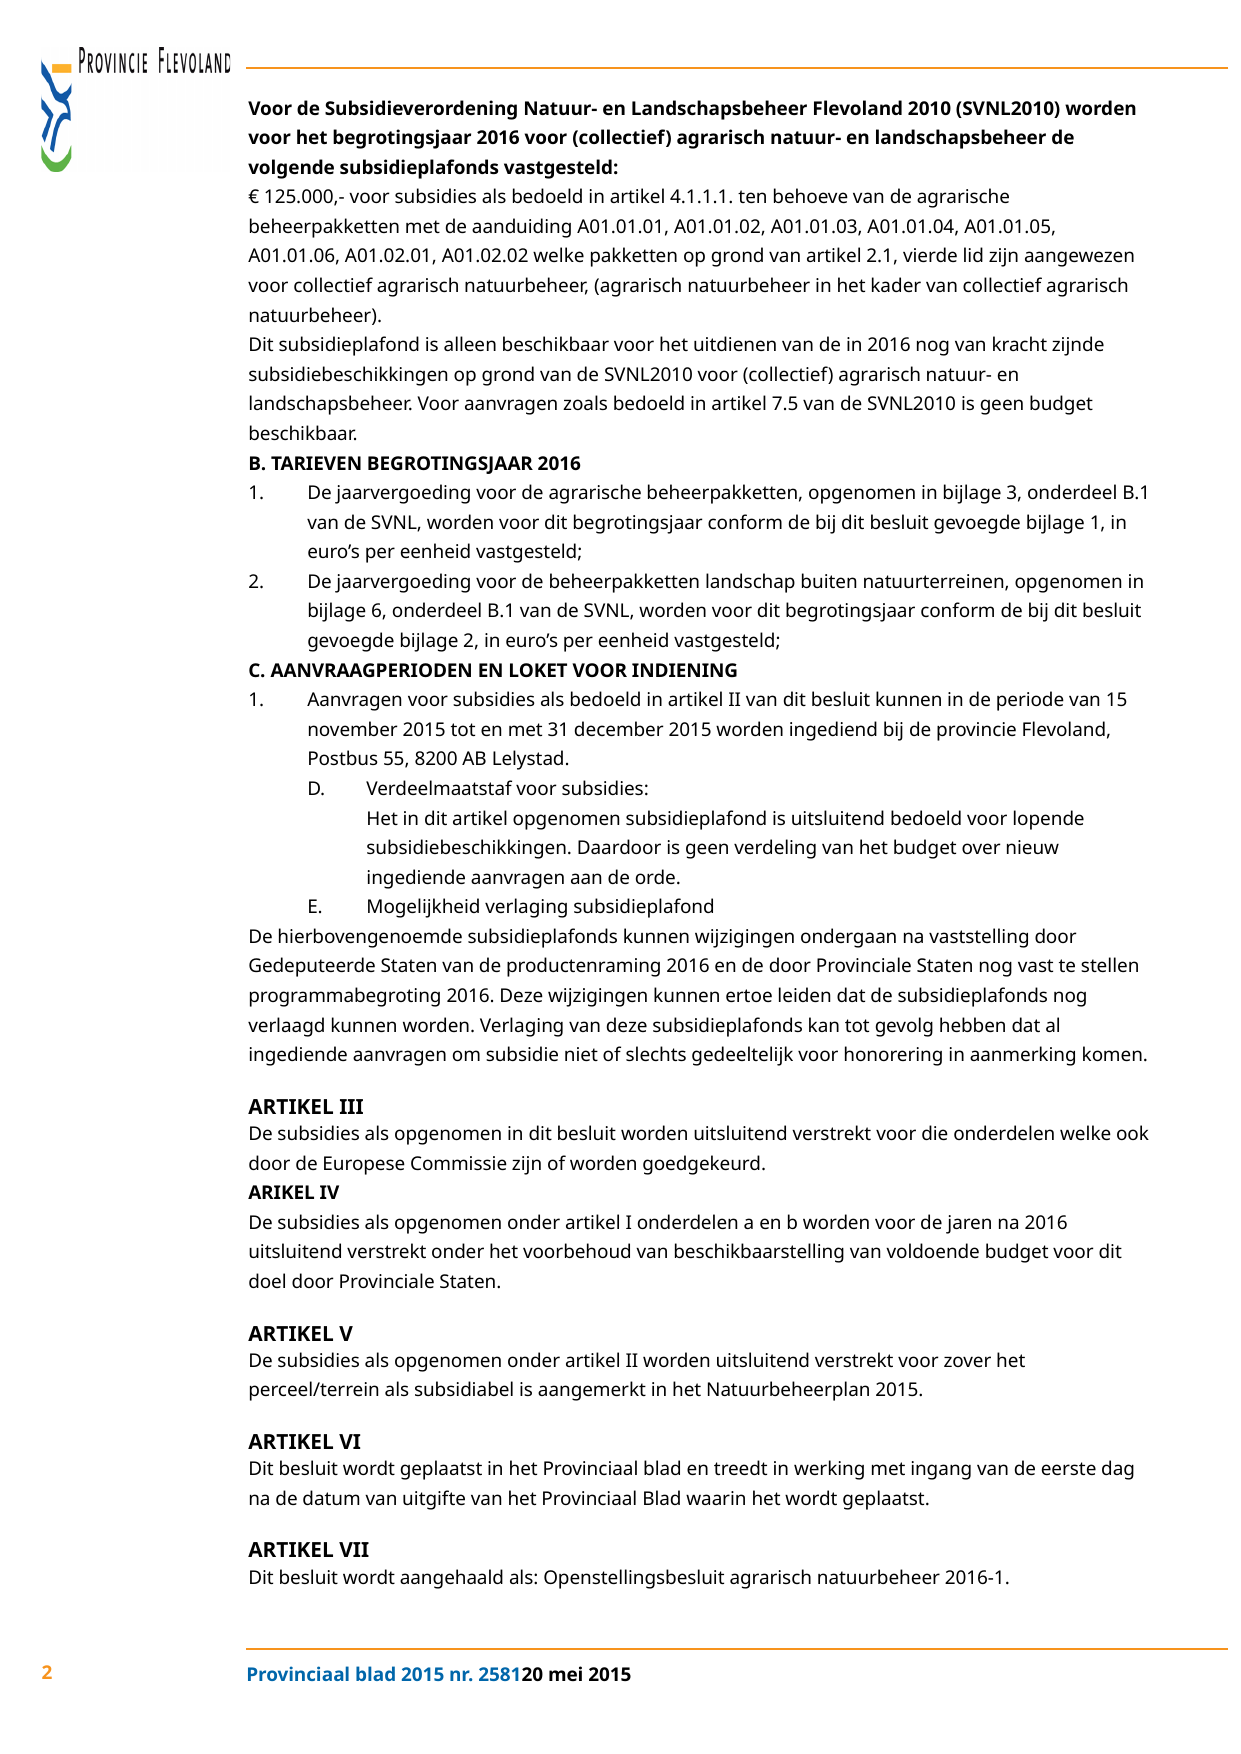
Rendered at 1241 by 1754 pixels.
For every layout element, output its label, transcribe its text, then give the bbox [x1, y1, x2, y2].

list Mogelijkheid verlaging subsidieplafond [307, 893, 1152, 919]
text Dit besluit wordt aangehaald als: Openstellingsbesluit agrarisch natuurbeheer 2016-1. [248, 1564, 1152, 1590]
text € 125.000,- voor subsidies als bedoeld in artikel 4.1.1.1. ten behoeve van de agrarische beheerpakketten met de aanduiding A01.01.01, A01.01.02, A01.01.03, A01.01.04, A01.01.05, A01.01.06, A01.02.01, A01.02.02 welke pakketten op grond van artikel 2.1, vierde lid zijn aangewezen voor collectief agrarisch natuurbeheer, (agrarisch natuurbeheer in het kader van collectief agrarisch natuurbeheer). [248, 183, 1152, 328]
text ARTIKEL V [248, 1319, 1152, 1347]
text ARIKEL IV [248, 1179, 1152, 1205]
text ARTIKEL VI [248, 1427, 1152, 1456]
text De subsidies als opgenomen in dit besluit worden uitsluitend verstrekt voor die onderdelen welke ook door de Europese Commissie zijn of worden goedgekeurd. [248, 1120, 1152, 1176]
text B. TARIEVEN BEGROTINGSJAAR 2016 [248, 450, 1152, 476]
picture [41, 47, 231, 172]
list Aanvragen voor subsidies als bedoeld in artikel II van dit besluit kunnen in de periode van 15 november 2015 tot en met 31 december 2015 worden ingediend bij de provincie Flevoland, Postbus 55, 8200 AB Lelystad. [248, 686, 1152, 771]
text ARTIKEL III [248, 1092, 1152, 1120]
list Het in dit artikel opgenomen subsidieplafond is uitsluitend bedoeld voor lopende subsidiebeschikkingen. Daardoor is geen verdeling van het budget over nieuw ingediende aanvragen aan de orde. [307, 805, 1152, 890]
text ARTIKEL VII [248, 1536, 1152, 1564]
text De subsidies als opgenomen onder artikel I onderdelen a en b worden voor de jaren na 2016 uitsluitend verstrekt onder het voorbehoud van beschikbaarstelling van voldoende budget voor dit doel door Provinciale Staten. [248, 1209, 1152, 1294]
list Verdeelmaatstaf voor subsidies: [307, 775, 1152, 801]
text De hierbovengenoemde subsidieplafonds kunnen wijzigingen ondergaan na vaststelling door Gedeputeerde Staten van de productenraming 2016 en de door Provinciale Staten nog vast te stellen programmabegroting 2016. Deze wijzigingen kunnen ertoe leiden dat de subsidieplafonds nog verlaagd kunnen worden. Verlaging van deze subsidieplafonds kan tot gevolg hebben dat al ingediende aanvragen om subsidie niet of slechts gedeeltelijk voor honorering in aanmerking komen. [248, 923, 1152, 1067]
text De subsidies als opgenomen onder artikel II worden uitsluitend verstrekt voor zover het perceel/terrein als subsidiabel is aangemerkt in het Natuurbeheerplan 2015. [248, 1347, 1152, 1402]
text Dit besluit wordt geplaatst in het Provinciaal blad en treedt in werking met ingang van de eerste dag na de datum van uitgifte van het Provinciaal Blad waarin het wordt geplaatst. [248, 1456, 1152, 1511]
text C. AANVRAAGPERIODEN EN LOKET VOOR INDIENING [248, 657, 1152, 683]
list De jaarvergoeding voor de agrarische beheerpakketten, opgenomen in bijlage 3, onderdeel B.1 van de SVNL, worden voor dit begrotingsjaar conform de bij dit besluit gevoegde bijlage 1, in euro’s per eenheid vastgesteld; [248, 479, 1152, 564]
list De jaarvergoeding voor de beheerpakketten landschap buiten natuurterreinen, opgenomen in bijlage 6, onderdeel B.1 van de SVNL, worden voor dit begrotingsjaar conform de bij dit besluit gevoegde bijlage 2, in euro’s per eenheid vastgesteld; [248, 568, 1152, 653]
text Dit subsidieplafond is alleen beschikbaar voor het uitdienen van de in 2016 nog van kracht zijnde subsidiebeschikkingen op grond van de SVNL2010 voor (collectief) agrarisch natuur- en landschapsbeheer. Voor aanvragen zoals bedoeld in artikel 7.5 van de SVNL2010 is geen budget beschikbaar. [248, 331, 1152, 446]
text Voor de Subsidieverordening Natuur- en Landschapsbeheer Flevoland 2010 (SVNL2010) worden voor het begrotingsjaar 2016 voor (collectief) agrarisch natuur- en landschapsbeheer de volgende subsidieplafonds vastgesteld: [248, 95, 1152, 180]
